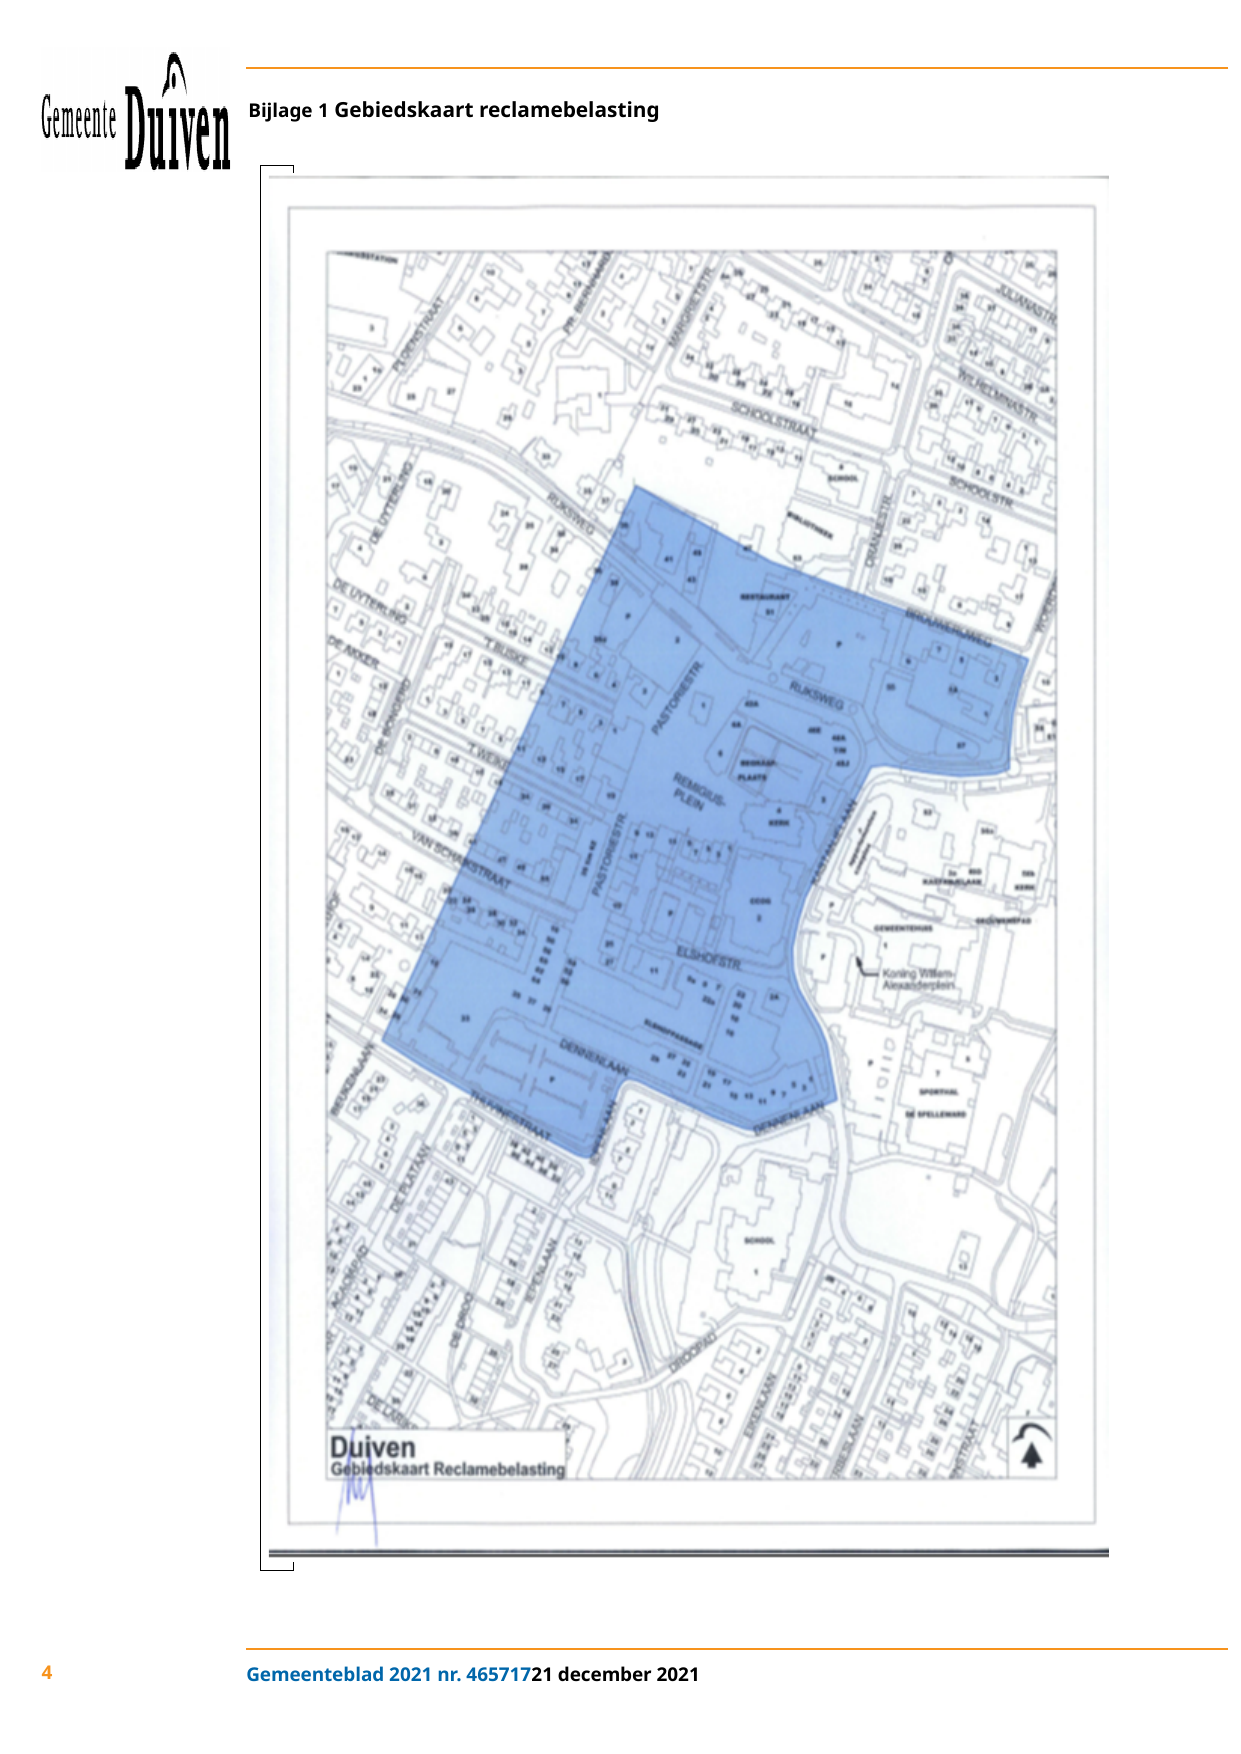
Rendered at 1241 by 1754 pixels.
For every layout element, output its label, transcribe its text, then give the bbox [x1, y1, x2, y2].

picture [41, 47, 231, 172]
text Bijlage 1 Gebiedskaart reclamebelasting [248, 95, 1152, 123]
picture [268, 173, 1109, 1562]
